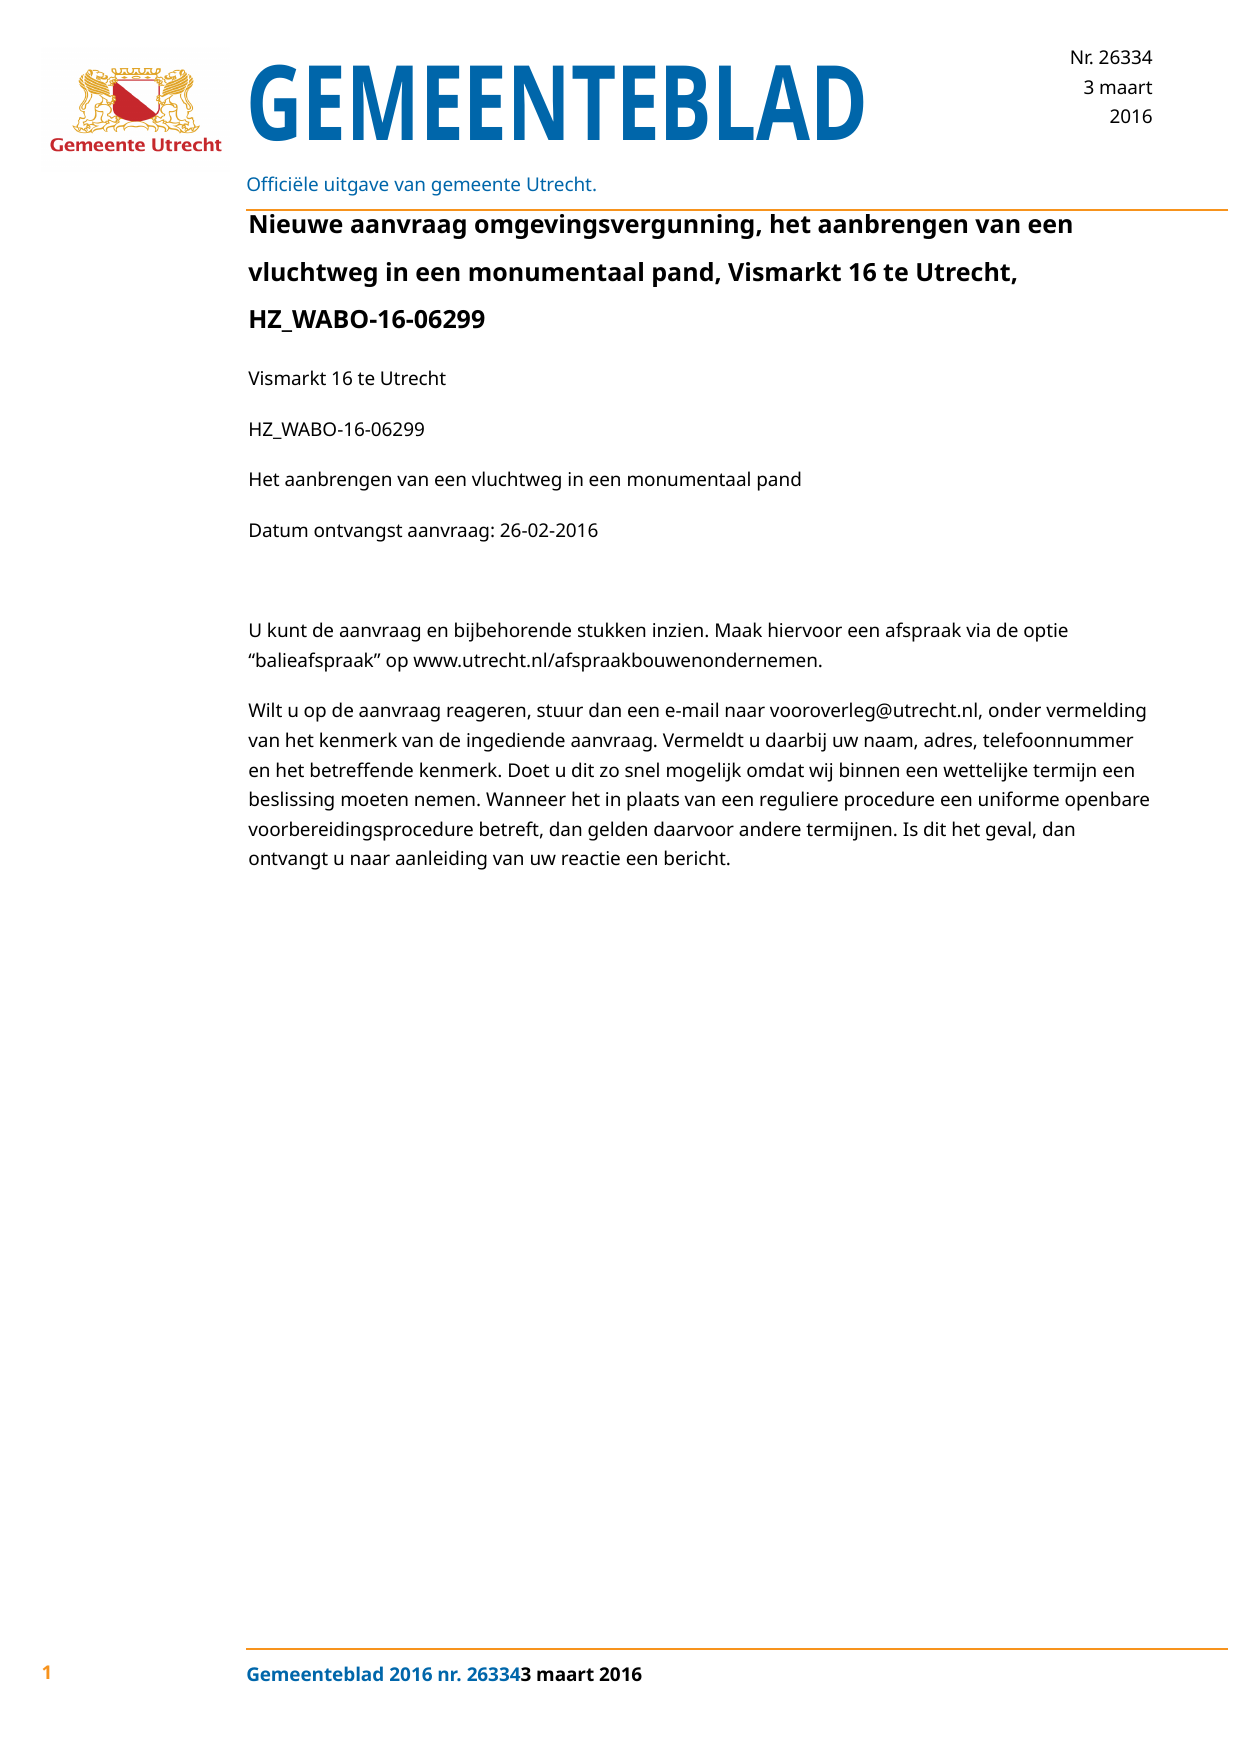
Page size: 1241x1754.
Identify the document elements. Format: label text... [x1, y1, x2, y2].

text Het aanbrengen van een vluchtweg in een monumentaal pand [248, 466, 1152, 492]
text Datum ontvangst aanvraag: 26-02-2016 [248, 517, 1152, 542]
text Nieuwe aanvraag omgevingsvergunning, het aanbrengen van een vluchtweg in een monumentaal pand, Vismarkt 16 te Utrecht, HZ_WABO-16-06299 [248, 211, 1152, 336]
text Wilt u op de aanvraag reageren, stuur dan een e-mail naar vooroverleg@utrecht.nl, onder vermelding van het kenmerk van de ingediende aanvraag. Vermeldt u daarbij uw naam, adres, telefoonnummer en het betreffende kenmerk. Doet u dit zo snel mogelijk omdat wij binnen een wettelijke termijn een beslissing moeten nemen. Wanneer het in plaats van een reguliere procedure een uniforme openbare voorbereidingsprocedure betreft, dan gelden daarvoor andere termijnen. Is dit het geval, dan ontvangt u naar aanleiding van uw reactie een bericht. [248, 698, 1152, 871]
text U kunt de aanvraag en bijbehorende stukken inzien. Maak hiervoor een afspraak via de optie “balieafspraak” op www.utrecht.nl/afspraakbouwenondernemen. [248, 618, 1152, 673]
text HZ_WABO-16-06299 [248, 416, 1152, 442]
text Vismarkt 16 te Utrecht [248, 366, 1152, 391]
picture [41, 47, 231, 172]
